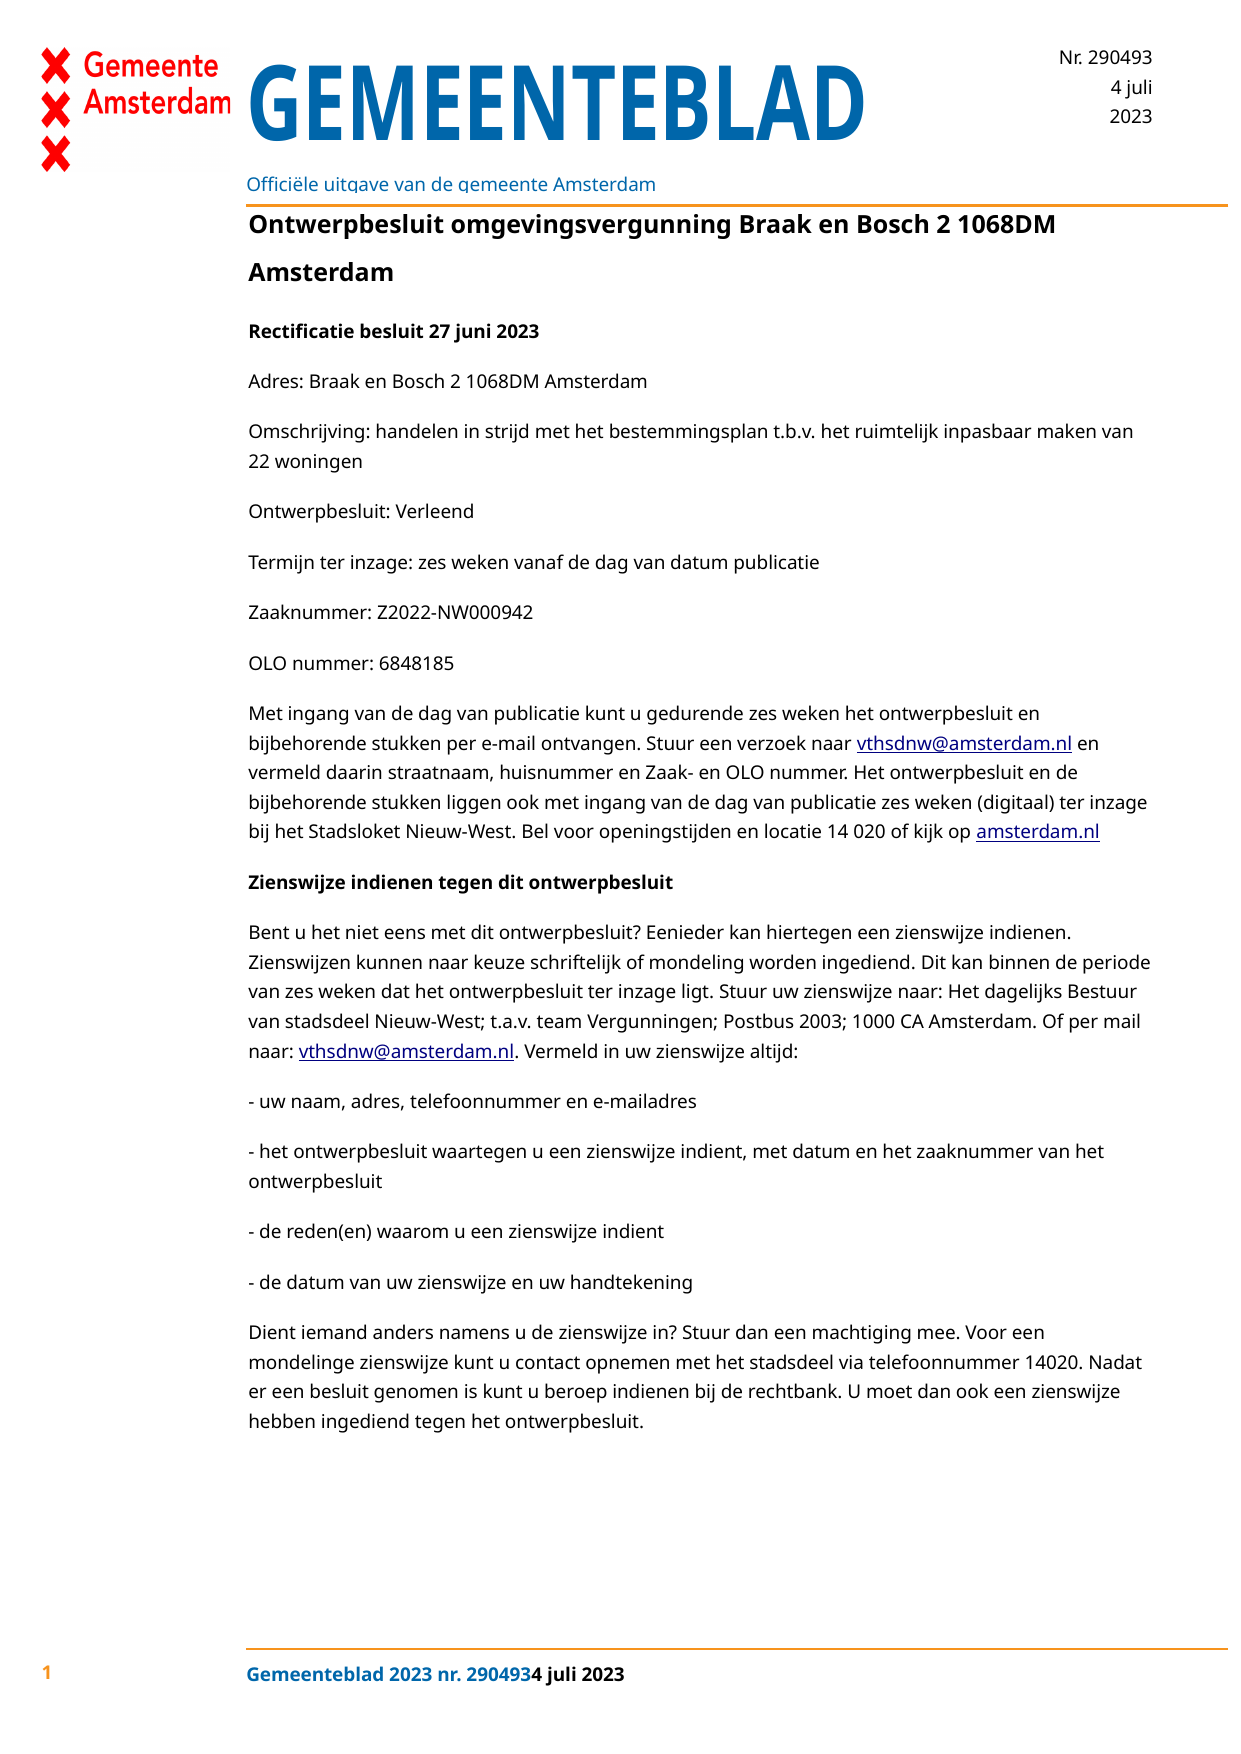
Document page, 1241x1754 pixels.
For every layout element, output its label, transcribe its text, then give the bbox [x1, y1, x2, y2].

text Bent u het niet eens met dit ontwerpbesluit? Eenieder kan hiertegen een zienswijze indienen. Zienswijzen kunnen naar keuze schriftelijk of mondeling worden ingediend. Dit kan binnen de periode van zes weken dat het ontwerpbesluit ter inzage ligt. Stuur uw zienswijze naar: Het dagelijks Bestuur van stadsdeel Nieuw-West; t.a.v. team Vergunningen; Postbus 2003; 1000 CA Amsterdam. Of per mail naar: vthsdnw@amsterdam.nl. Vermeld in uw zienswijze altijd: [248, 919, 1152, 1064]
text - de datum van uw zienswijze en uw handtekening [248, 1269, 1152, 1295]
text Rectificatie besluit 27 juni 2023 [248, 318, 1152, 344]
text Adres: Braak en Bosch 2 1068DM Amsterdam [248, 368, 1152, 394]
text - de reden(en) waarom u een zienswijze indient [248, 1219, 1152, 1244]
text Met ingang van de dag van publicatie kunt u gedurende zes weken het ontwerpbesluit en bijbehorende stukken per e-mail ontvangen. Stuur een verzoek naar vthsdnw@amsterdam.nl en vermeld daarin straatnaam, huisnummer en Zaak- en OLO nummer. Het ontwerpbesluit en de bijbehorende stukken liggen ook met ingang van de dag van publicatie zes weken (digitaal) ter inzage bij het Stadsloket Nieuw-West. Bel voor openingstijden en locatie 14 020 of kijk op amsterdam.nl [248, 700, 1152, 844]
text Termijn ter inzage: zes weken vanaf de dag van datum publicatie [248, 549, 1152, 575]
text Ontwerpbesluit: Verleend [248, 499, 1152, 524]
picture [41, 47, 231, 172]
text - het ontwerpbesluit waartegen u een zienswijze indient, met datum en het zaaknummer van het ontwerpbesluit [248, 1139, 1152, 1194]
text - uw naam, adres, telefoonnummer en e-mailadres [248, 1088, 1152, 1114]
text Zienswijze indienen tegen dit ontwerpbesluit [248, 869, 1152, 895]
text Ontwerpbesluit omgevingsvergunning Braak en Bosch 2 1068DM Amsterdam [248, 207, 1152, 288]
text Omschrijving: handelen in strijd met het bestemmingsplan t.b.v. het ruimtelijk inpasbaar maken van 22 woningen [248, 419, 1152, 474]
text Zaaknummer: Z2022-NW000942 [248, 599, 1152, 625]
text Dient iemand anders namens u de zienswijze in? Stuur dan een machtiging mee. Voor een mondelinge zienswijze kunt u contact opnemen met het stadsdeel via telefoonnummer 14020. Nadat er een besluit genomen is kunt u beroep indienen bij de rechtbank. U moet dan ook een zienswijze hebben ingediend tegen het ontwerpbesluit. [248, 1319, 1152, 1434]
text OLO nummer: 6848185 [248, 650, 1152, 676]
